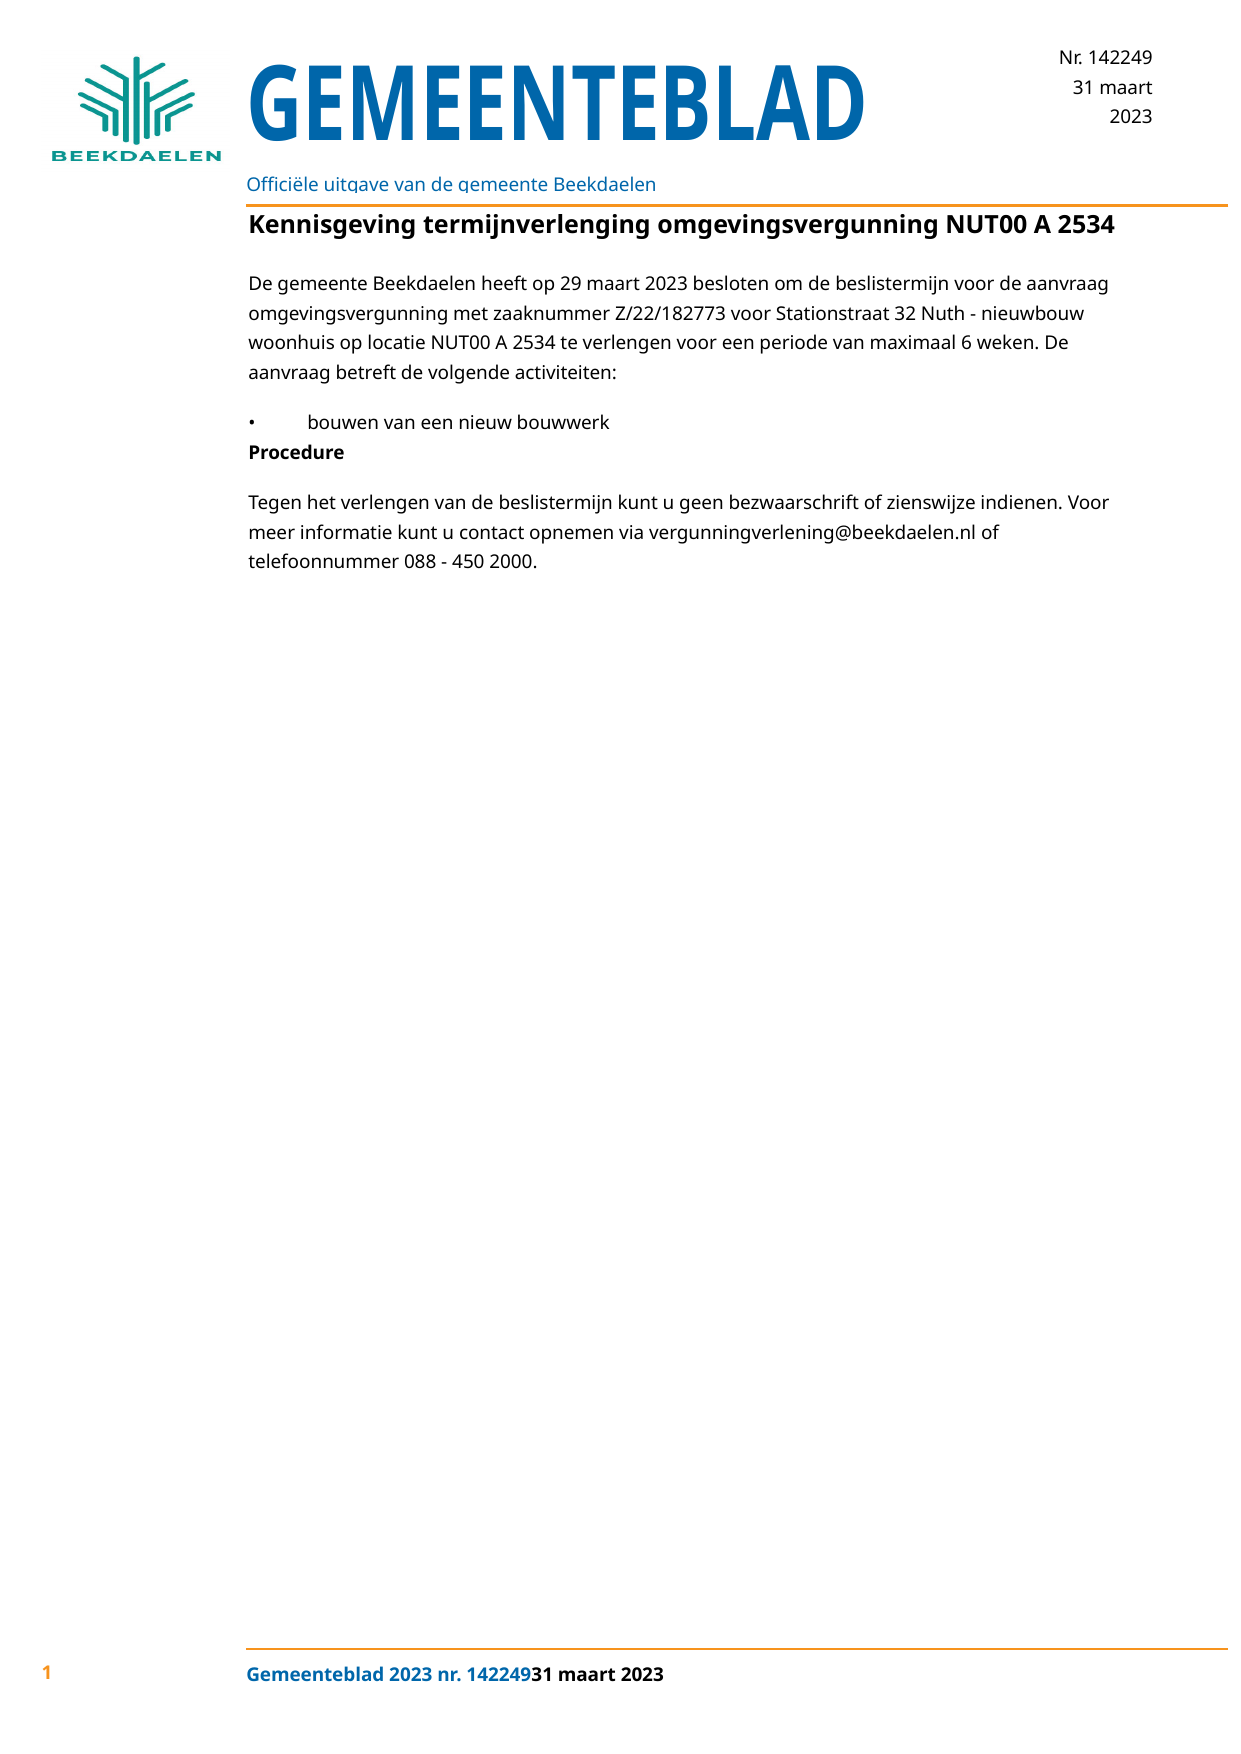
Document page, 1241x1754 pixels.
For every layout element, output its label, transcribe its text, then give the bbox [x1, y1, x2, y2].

text De gemeente Beekdaelen heeft op 29 maart 2023 besloten om de beslistermijn voor de aanvraag omgevingsvergunning met zaaknummer Z/22/182773 voor Stationstraat 32 Nuth - nieuwbouw woonhuis op locatie NUT00 A 2534 te verlengen voor een periode van maximaal 6 weken. De aanvraag betreft de volgende activiteiten: [248, 270, 1152, 385]
picture [41, 47, 231, 172]
text Tegen het verlengen van de beslistermijn kunt u geen bezwaarschrift of zienswijze indienen. Voor meer informatie kunt u contact opnemen via vergunningverlening@beekdaelen.nl of telefoonnummer 088 - 450 2000. [248, 489, 1152, 574]
list bouwen van een nieuw bouwwerk [248, 409, 1152, 435]
text Kennisgeving termijnverlenging omgevingsvergunning NUT00 A 2534 [248, 207, 1152, 241]
text Procedure [248, 439, 1152, 465]
